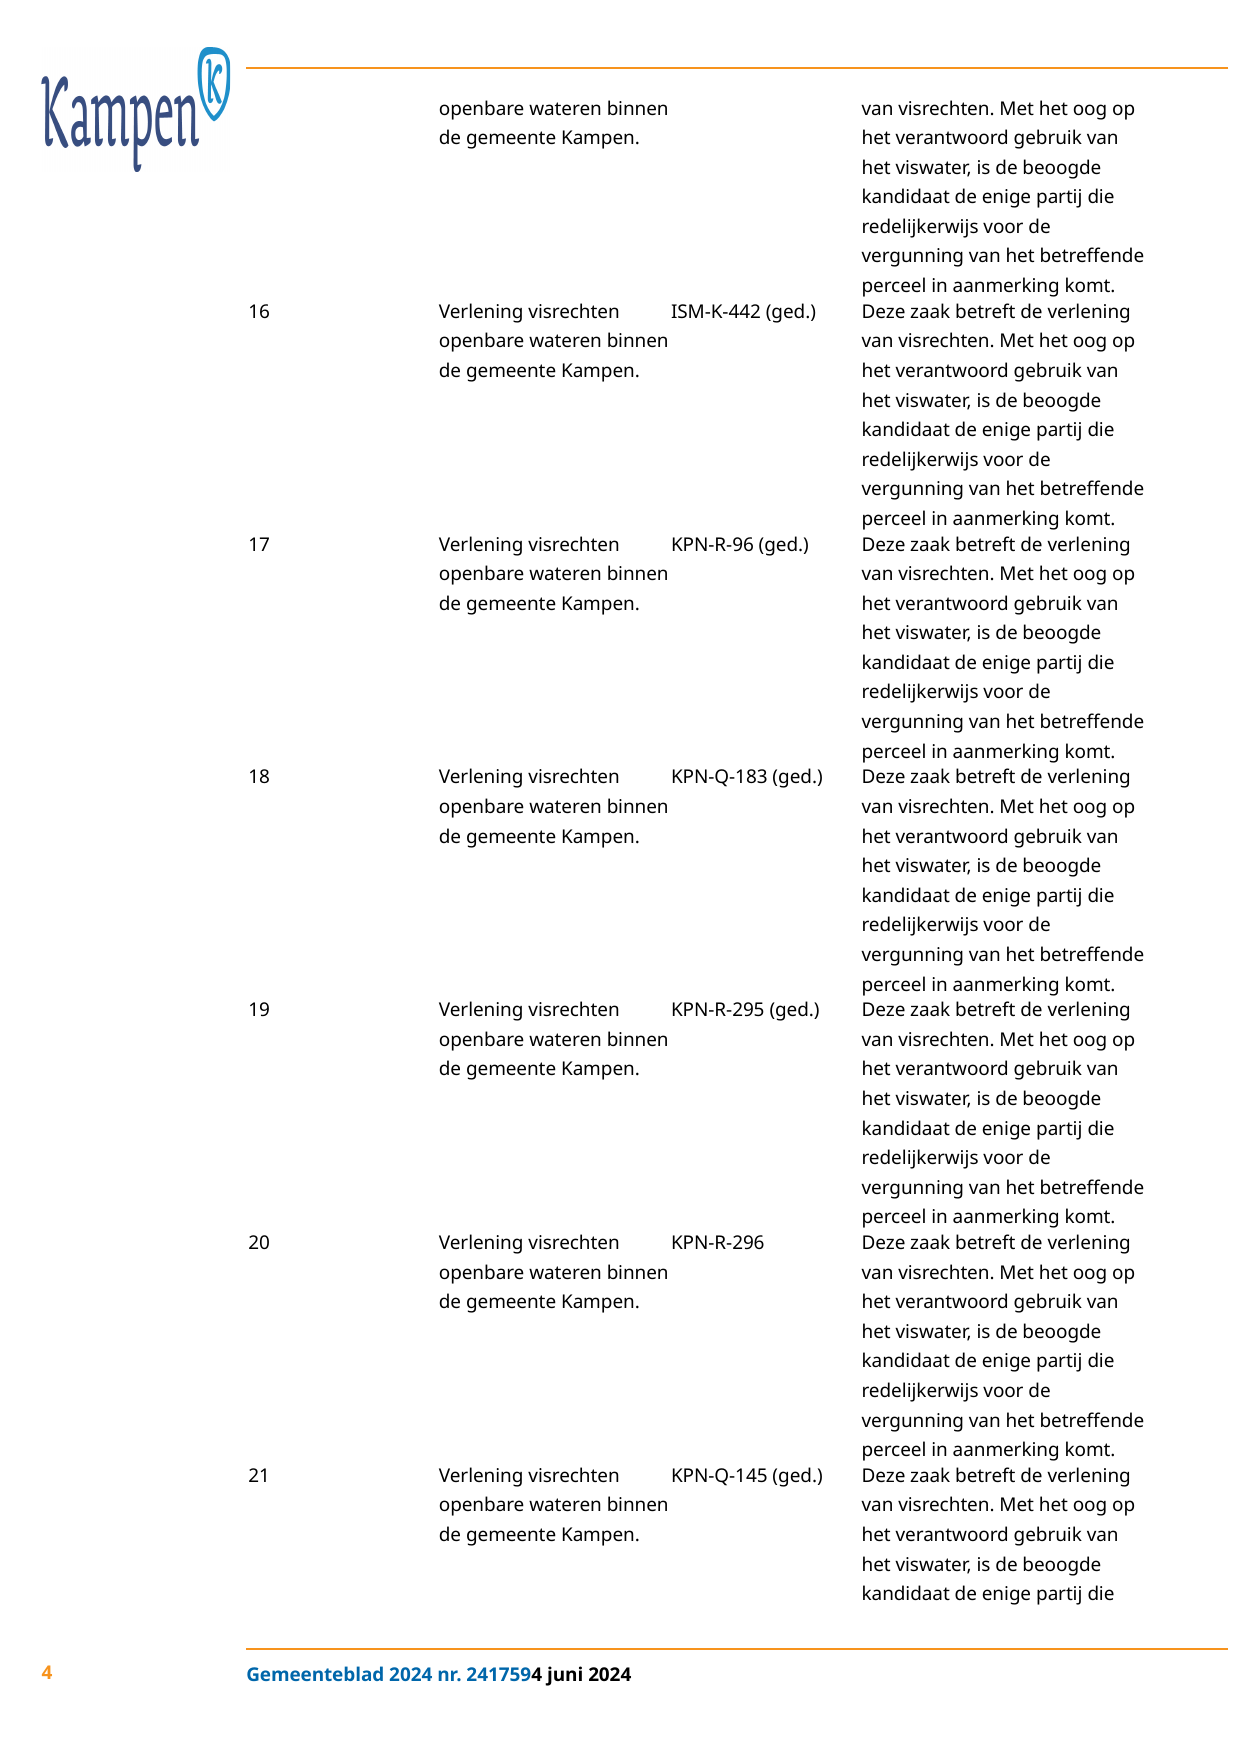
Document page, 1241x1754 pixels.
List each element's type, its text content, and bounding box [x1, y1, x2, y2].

table_cell KPN-Q-145 (ged.) [671, 1462, 861, 1606]
table_cell 19 [248, 996, 439, 1229]
table_cell 20 [248, 1229, 439, 1462]
table_cell KPN-R-295 (ged.) [671, 996, 861, 1229]
table_cell van visrechten. Met het oog op het verantwoord gebruik van het viswater, is de beoogde kandidaat de enige partij die redelijkerwijs voor de vergunning van het betreffende perceel in aanmerking komt. [861, 95, 1152, 298]
table_cell Verlening visrechten openbare wateren binnen de gemeente Kampen. [439, 1462, 671, 1606]
table_cell Deze zaak betreft de verlening van visrechten. Met het oog op het verantwoord gebruik van het viswater, is de beoogde kandidaat de enige partij die redelijkerwijs voor de vergunning van het betreffende perceel in aanmerking komt. [861, 531, 1152, 764]
table_cell Verlening visrechten openbare wateren binnen de gemeente Kampen. [439, 996, 671, 1229]
table_cell Verlening visrechten openbare wateren binnen de gemeente Kampen. [439, 298, 671, 531]
table_cell [248, 95, 439, 298]
table_cell [671, 95, 861, 298]
table_cell Deze zaak betreft de verlening van visrechten. Met het oog op het verantwoord gebruik van het viswater, is de beoogde kandidaat de enige partij die redelijkerwijs voor de vergunning van het betreffende perceel in aanmerking komt. [861, 996, 1152, 1229]
table_cell Verlening visrechten openbare wateren binnen de gemeente Kampen. [439, 531, 671, 764]
table_cell Deze zaak betreft de verlening van visrechten. Met het oog op het verantwoord gebruik van het viswater, is de beoogde kandidaat de enige partij die redelijkerwijs voor de vergunning van het betreffende perceel in aanmerking komt. [861, 764, 1152, 996]
table_cell KPN-R-296 [671, 1229, 861, 1462]
table_cell Verlening visrechten openbare wateren binnen de gemeente Kampen. [439, 1229, 671, 1462]
picture [41, 47, 231, 172]
table_cell 17 [248, 531, 439, 764]
table_cell Verlening visrechten openbare wateren binnen de gemeente Kampen. [439, 764, 671, 996]
table_cell KPN-Q-183 (ged.) [671, 764, 861, 996]
table_cell KPN-R-96 (ged.) [671, 531, 861, 764]
table_cell Deze zaak betreft de verlening van visrechten. Met het oog op het verantwoord gebruik van het viswater, is de beoogde kandidaat de enige partij die redelijkerwijs voor de vergunning van het betreffende perceel in aanmerking komt. [861, 1229, 1152, 1462]
table_cell 21 [248, 1462, 439, 1606]
table_cell Deze zaak betreft de verlening van visrechten. Met het oog op het verantwoord gebruik van het viswater, is de beoogde kandidaat de enige partij die [861, 1462, 1152, 1606]
table_cell 18 [248, 764, 439, 996]
table_cell 16 [248, 298, 439, 531]
table_cell openbare wateren binnen de gemeente Kampen. [439, 95, 671, 298]
table_cell ISM-K-442 (ged.) [671, 298, 861, 531]
table_cell Deze zaak betreft de verlening van visrechten. Met het oog op het verantwoord gebruik van het viswater, is de beoogde kandidaat de enige partij die redelijkerwijs voor de vergunning van het betreffende perceel in aanmerking komt. [861, 298, 1152, 531]
